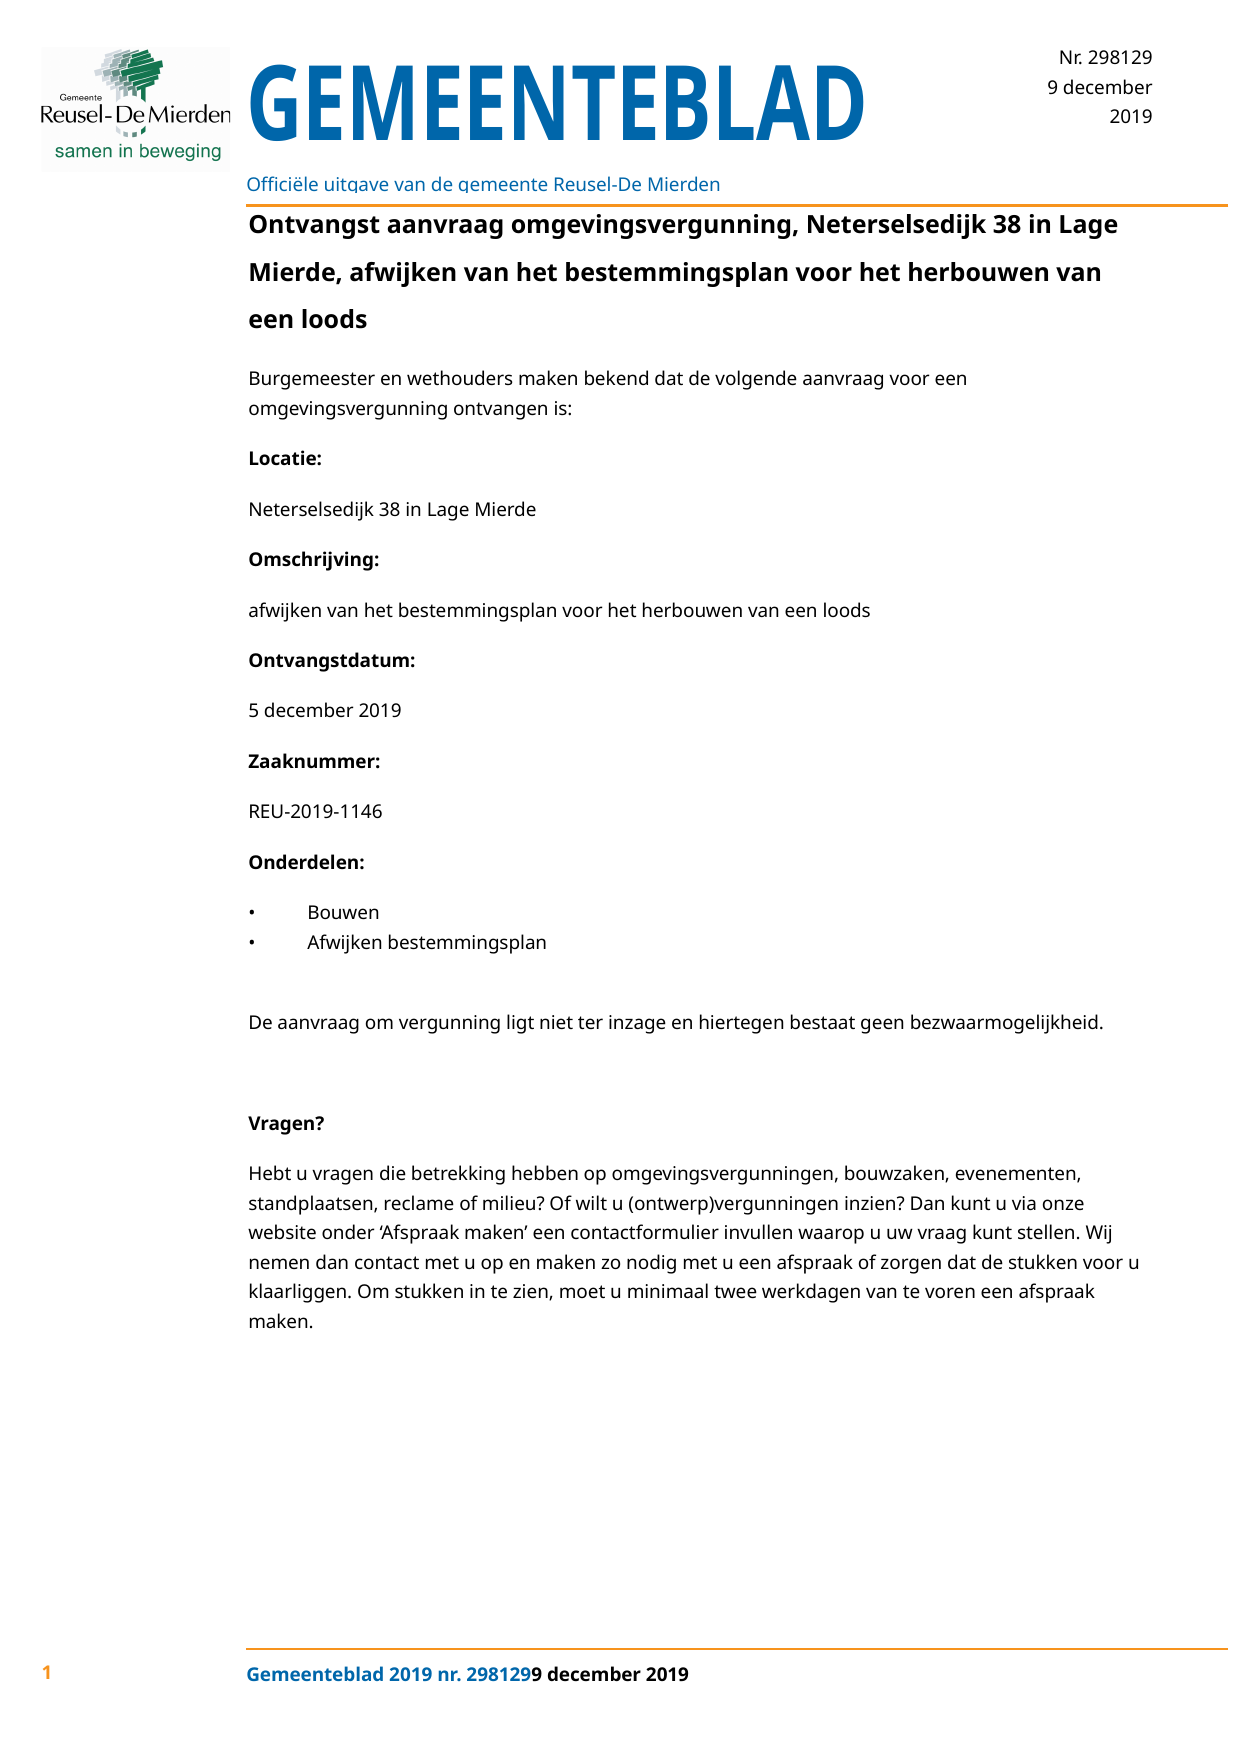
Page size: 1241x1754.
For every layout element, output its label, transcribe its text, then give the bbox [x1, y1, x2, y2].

text De aanvraag om vergunning ligt niet ter inzage en hiertegen bestaat geen bezwaarmogelijkheid. [248, 1009, 1152, 1034]
text Hebt u vragen die betrekking hebben op omgevingsvergunningen, bouwzaken, evenementen, standplaatsen, reclame of milieu? Of wilt u (ontwerp)vergunningen inzien? Dan kunt u via onze website onder ‘Afspraak maken’ een contactformulier invullen waarop u uw vraag kunt stellen. Wij nemen dan contact met u op en maken zo nodig met u een afspraak of zorgen dat de stukken voor u klaarliggen. Om stukken in te zien, moet u minimaal twee werkdagen van te voren een afspraak maken. [248, 1160, 1152, 1334]
text afwijken van het bestemmingsplan voor het herbouwen van een loods [248, 597, 1152, 622]
list Bouwen [248, 899, 1152, 925]
text Burgemeester en wethouders maken bekend dat de volgende aanvraag voor een omgevingsvergunning ontvangen is: [248, 366, 1152, 421]
text Zaaknummer: [248, 748, 1152, 774]
text Onderdelen: [248, 849, 1152, 874]
list Afwijken bestemmingsplan [248, 929, 1152, 954]
text Neterselsedijk 38 in Lage Mierde [248, 496, 1152, 522]
text Vragen? [248, 1110, 1152, 1135]
text Ontvangst aanvraag omgevingsvergunning, Neterselsedijk 38 in Lage Mierde, afwijken van het bestemmingsplan voor het herbouwen van een loods [248, 207, 1152, 336]
text Ontvangstdatum: [248, 647, 1152, 673]
text Omschrijving: [248, 546, 1152, 572]
text Locatie: [248, 446, 1152, 471]
text 5 december 2019 [248, 698, 1152, 723]
picture [41, 47, 231, 172]
text REU-2019-1146 [248, 798, 1152, 824]
